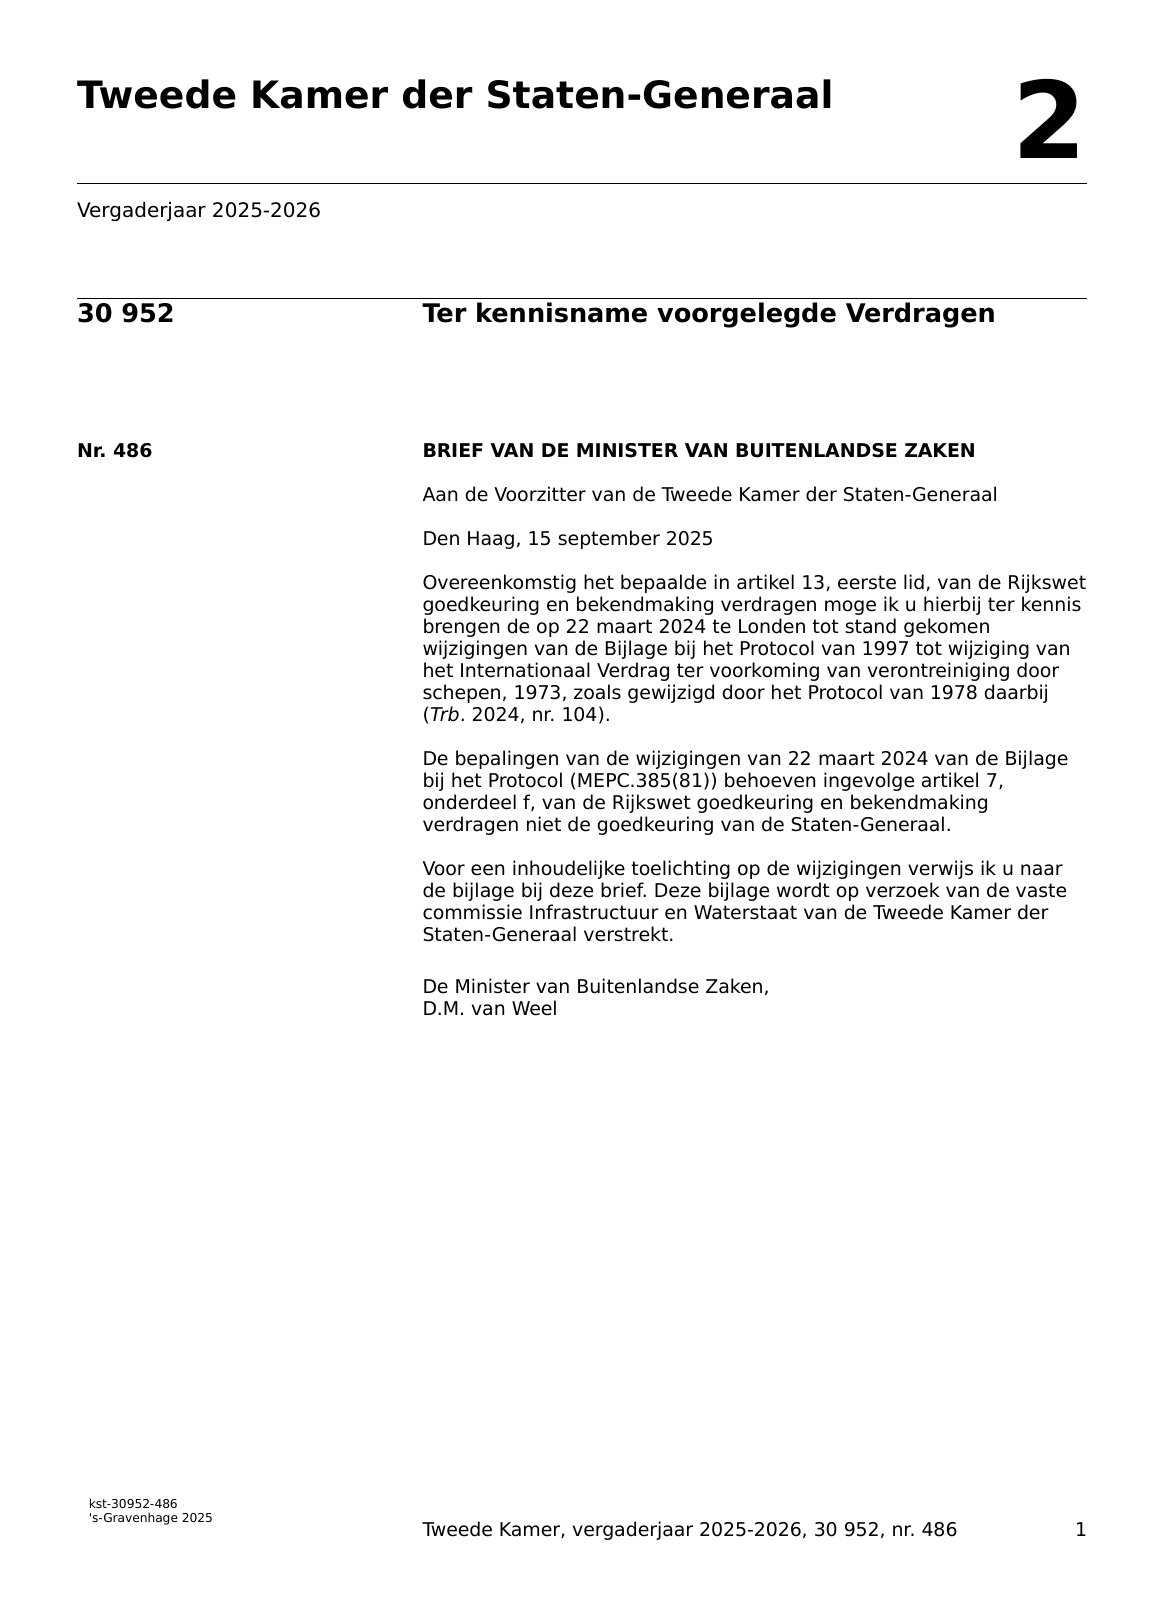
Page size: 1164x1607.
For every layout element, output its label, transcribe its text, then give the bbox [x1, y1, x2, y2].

subtitle 30 952 Ter kennisname voorgelegde Verdragen [77, 299, 1087, 329]
text Den Haag, 15 september 2025 [422, 528, 1087, 550]
text Overeenkomstig het bepaalde in artikel 13, eerste lid, van de Rijkswet goedkeuring en bekendmaking verdragen moge ik u hierbij ter kennis brengen de op 22 maart 2024 te Londen tot stand gekomen wijzigingen van de Bijlage bij het Protocol van 1997 tot wijziging van het Internationaal Verdrag ter voorkoming van verontreiniging door schepen, 1973, zoals gewijzigd door het Protocol van 1978 daarbij (Trb. 2024, nr. 104). [422, 572, 1087, 726]
table_cell Vergaderjaar 2025-2026 [77, 184, 1087, 298]
text kst-30952-486 [88, 1497, 323, 1511]
text Aan de Voorzitter van de Tweede Kamer der Staten-Generaal [422, 484, 1087, 506]
text 's-Gravenhage 2025 [88, 1511, 323, 1525]
text Voor een inhoudelijke toelichting op de wijzigingen verwijs ik u naar de bijlage bij deze brief. Deze bijlage wordt op verzoek van de vaste commissie Infrastructuur en Waterstaat van de Tweede Kamer der Staten-Generaal verstrekt. [422, 858, 1087, 946]
subtitle Nr. 486 BRIEF VAN DE MINISTER VAN BUITENLANDSE ZAKEN [77, 440, 1087, 462]
text De bepalingen van de wijzigingen van 22 maart 2024 van de Bijlage bij het Protocol (MEPC.385(81)) behoeven ingevolge artikel 7, onderdeel f, van de Rijkswet goedkeuring en bekendmaking verdragen niet de goedkeuring van de Staten-Generaal. [422, 748, 1087, 836]
table_header Tweede Kamer der Staten-Generaal [77, 59, 886, 183]
table_header 2 [886, 59, 1087, 183]
text De Minister van Buitenlandse Zaken, D.M. van Weel [422, 976, 1087, 1020]
